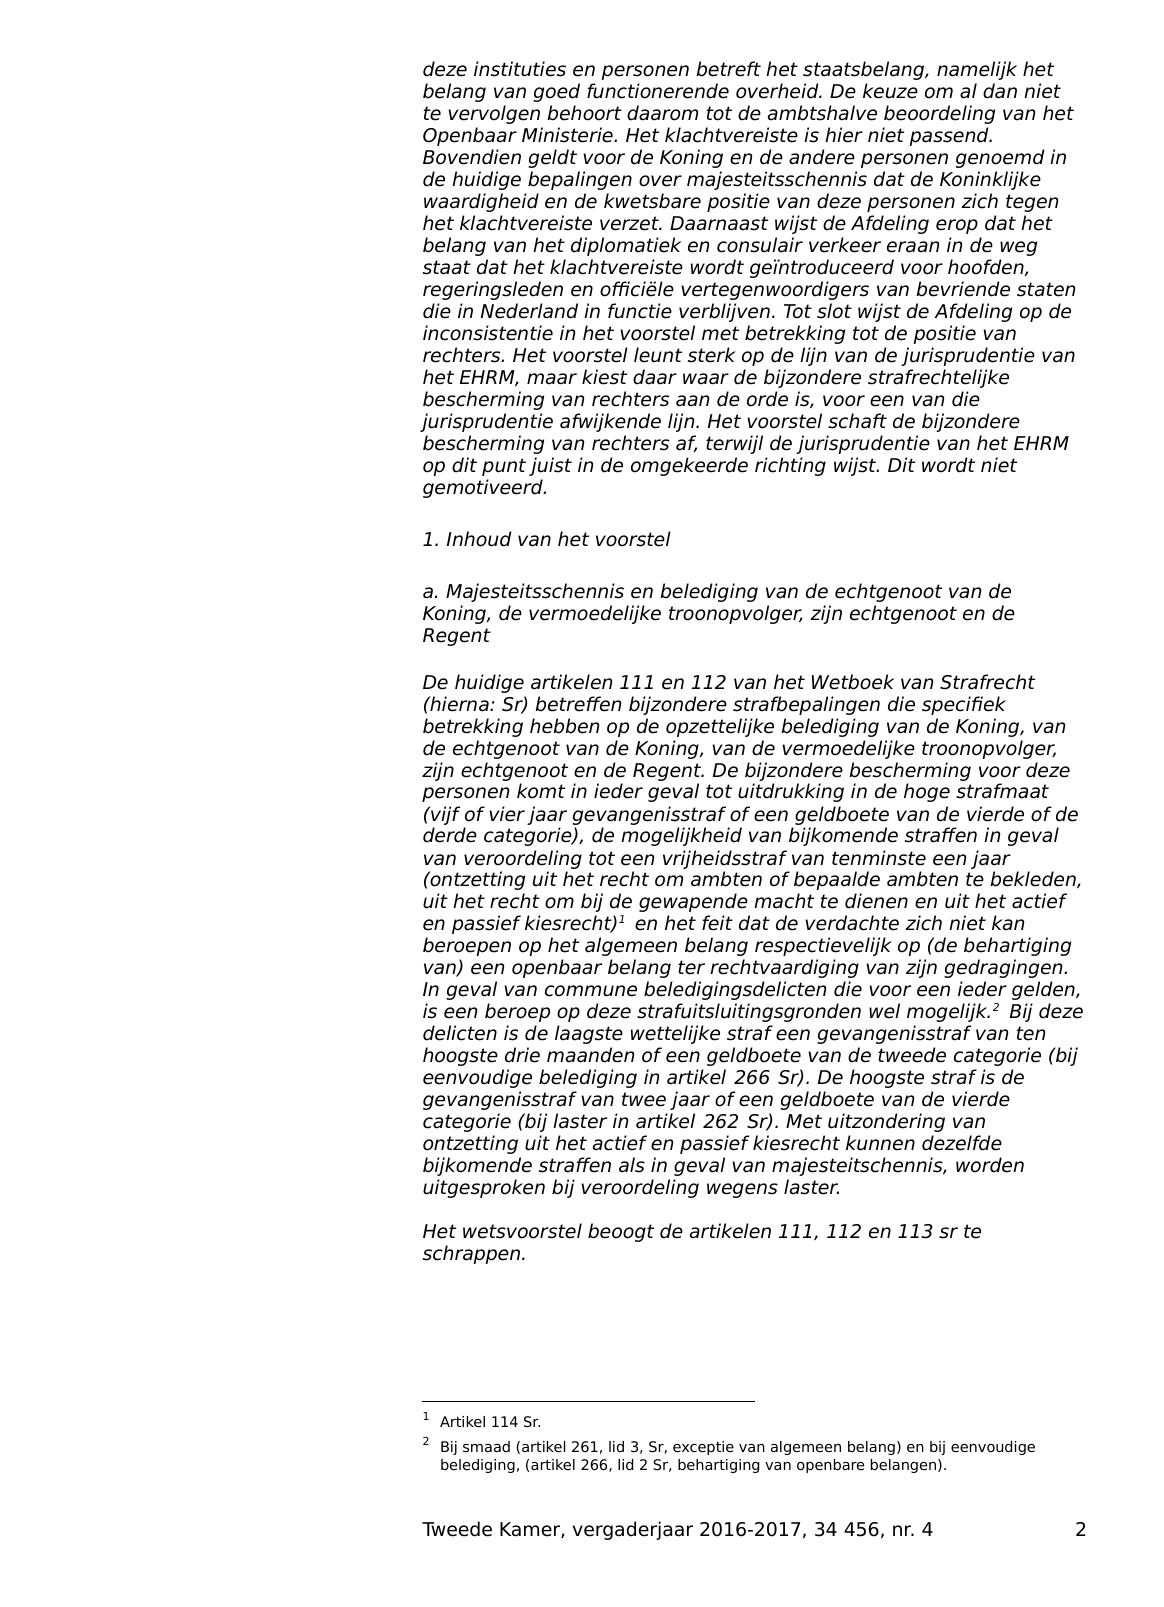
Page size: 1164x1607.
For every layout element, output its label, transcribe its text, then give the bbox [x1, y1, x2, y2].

text De huidige artikelen 111 en 112 van het Wetboek van Strafrecht (hierna: Sr) betreffen bijzondere strafbepalingen die specifiek betrekking hebben op de opzettelijke belediging van de Koning, van de echtgenoot van de Koning, van de vermoedelijke troonopvolger, zijn echtgenoot en de Regent. De bijzondere bescherming voor deze personen komt in ieder geval tot uitdrukking in de hoge strafmaat (vijf of vier jaar gevangenisstraf of een geldboete van de vierde of de derde categorie), de mogelijkheid van bijkomende straffen in geval van veroordeling tot een vrijheidsstraf van tenminste een jaar (ontzetting uit het recht om ambten of bepaalde ambten te bekleden, uit het recht om bij de gewapende macht te dienen en uit het actief en passief kiesrecht) en het feit dat de verdachte zich niet kan beroepen op het algemeen belang respectievelijk op (de behartiging van) een openbaar belang ter rechtvaardiging van zijn gedragingen. In geval van commune beledigingsdelicten die voor een ieder gelden, is een beroep op deze strafuitsluitingsgronden wel mogelijk. Bij deze delicten is de laagste wettelijke straf een gevangenisstraf van ten hoogste drie maanden of een geldboete van de tweede categorie (bij eenvoudige belediging in artikel 266 Sr). De hoogste straf is de gevangenisstraf van twee jaar of een geldboete van de vierde categorie (bij laster in artikel 262 Sr). Met uitzondering van ontzetting uit het actief en passief kiesrecht kunnen dezelfde bijkomende straffen als in geval van majesteitschennis, worden uitgesproken bij veroordeling wegens laster. [422, 672, 1087, 1199]
text deze instituties en personen betreft het staatsbelang, namelijk het belang van goed functionerende overheid. De keuze om al dan niet te vervolgen behoort daarom tot de ambtshalve beoordeling van het Openbaar Ministerie. Het klachtvereiste is hier niet passend. Bovendien geldt voor de Koning en de andere personen genoemd in de huidige bepalingen over majesteitsschennis dat de Koninklijke waardigheid en de kwetsbare positie van deze personen zich tegen het klachtvereiste verzet. Daarnaast wijst de Afdeling erop dat het belang van het diplomatiek en consulair verkeer eraan in de weg staat dat het klachtvereiste wordt geïntroduceerd voor hoofden, regeringsleden en officiële vertegenwoordigers van bevriende staten die in Nederland in functie verblijven. Tot slot wijst de Afdeling op de inconsistentie in het voorstel met betrekking tot de positie van rechters. Het voorstel leunt sterk op de lijn van de jurisprudentie van het EHRM, maar kiest daar waar de bijzondere strafrechtelijke bescherming van rechters aan de orde is, voor een van die jurisprudentie afwijkende lijn. Het voorstel schaft de bijzondere bescherming van rechters af, terwijl de jurisprudentie van het EHRM op dit punt juist in de omgekeerde richting wijst. Dit wordt niet gemotiveerd. [422, 59, 1087, 499]
subtitle a. Majesteitsschennis en belediging van de echtgenoot van de Koning, de vermoedelijke troonopvolger, zijn echtgenoot en de Regent [422, 581, 1087, 647]
subtitle 1. Inhoud van het voorstel [422, 529, 1087, 551]
text Het wetsvoorstel beoogt de artikelen 111, 112 en 113 sr te schrappen. [422, 1221, 1087, 1265]
text Artikel 114 Sr. [422, 1410, 1087, 1432]
text Bij smaad (artikel 261, lid 3, Sr, exceptie van algemeen belang) en bij eenvoudige belediging, (artikel 266, lid 2 Sr, behartiging van openbare belangen). [422, 1435, 1087, 1474]
